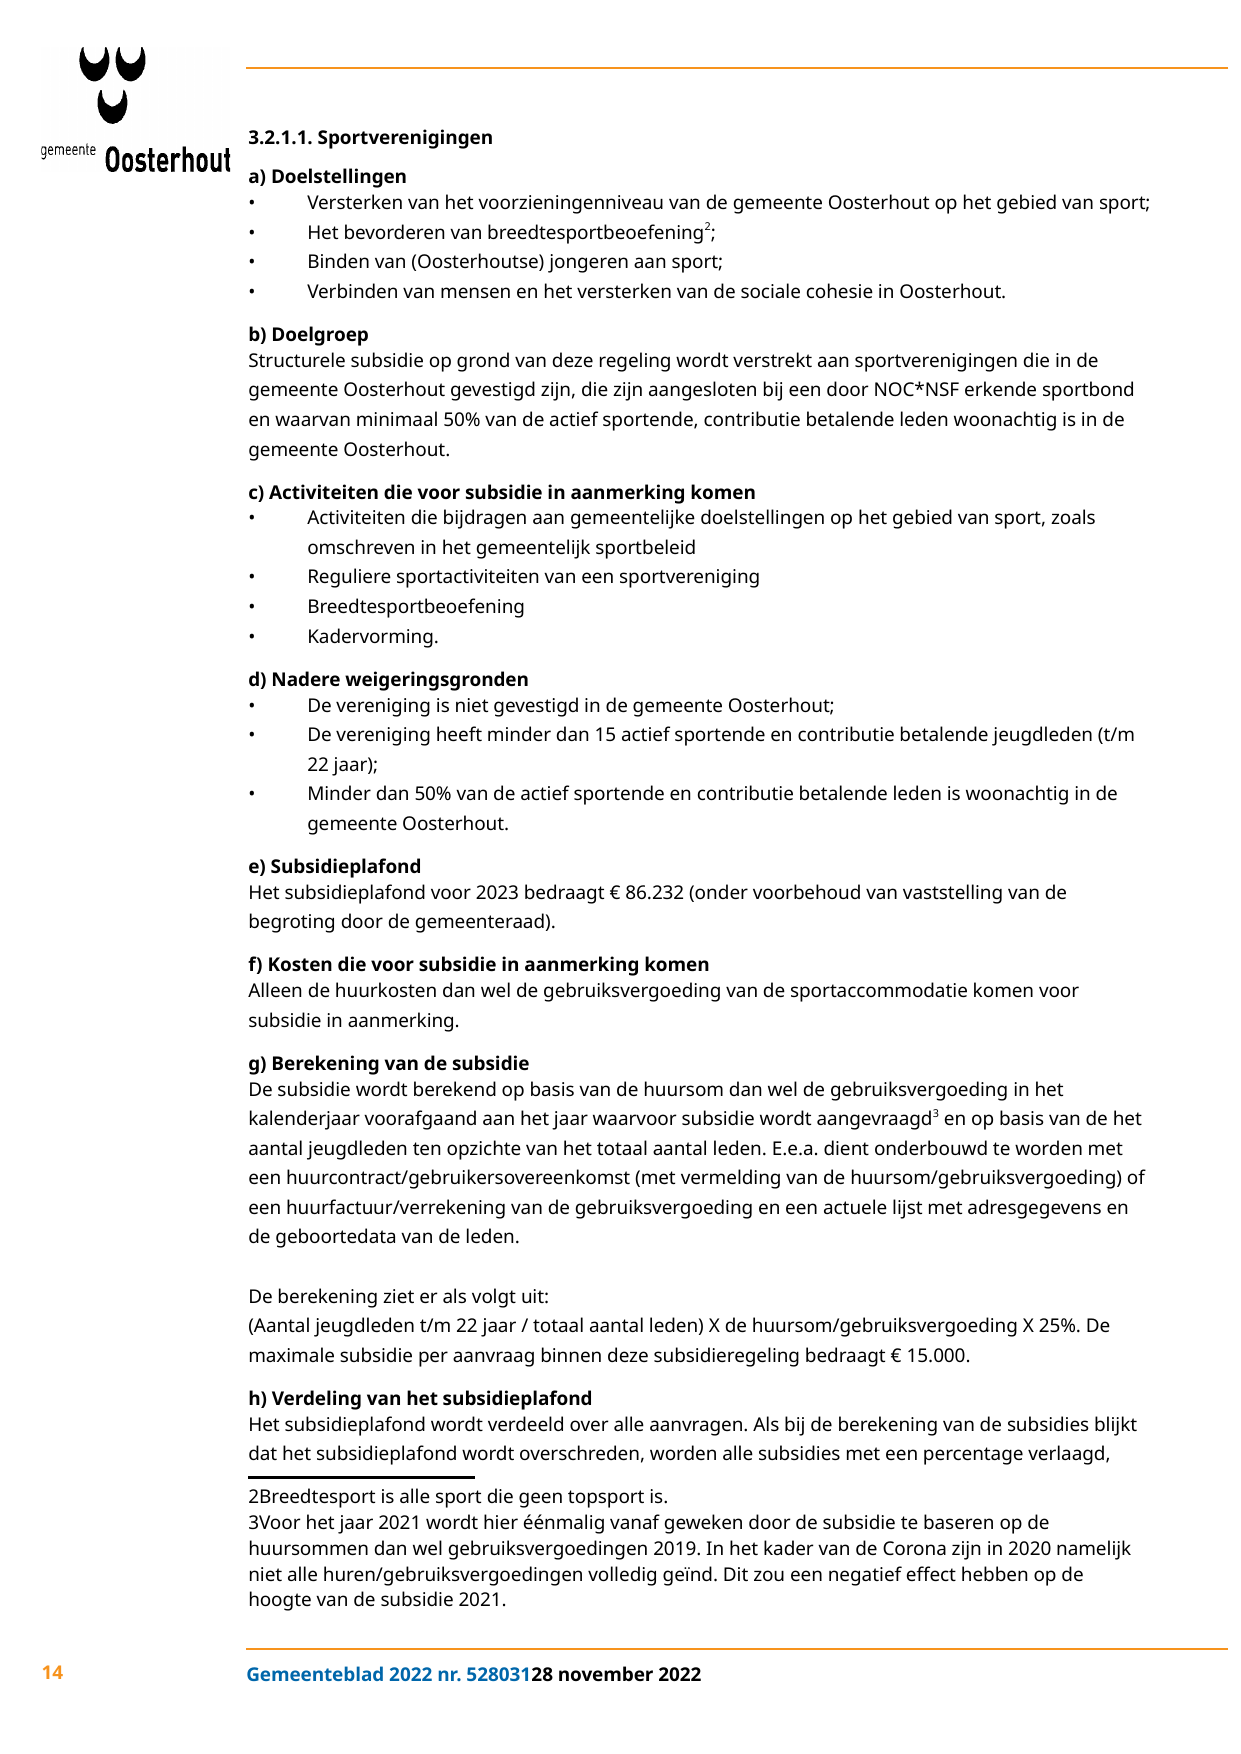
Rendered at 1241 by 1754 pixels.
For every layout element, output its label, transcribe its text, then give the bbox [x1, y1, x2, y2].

list Binden van (Oosterhoutse) jongeren aan sport; [248, 248, 1152, 274]
list De vereniging is niet gevestigd in de gemeente Oosterhout; [248, 692, 1152, 717]
text a) Doelstellingen [248, 164, 1152, 189]
text g) Berekening van de subsidie [248, 1050, 1152, 1076]
text h) Verdeling van het subsidieplafond [248, 1385, 1152, 1411]
list Het bevorderen van breedtesportbeoefening; [248, 219, 1152, 245]
picture [41, 47, 231, 172]
text Het subsidieplafond wordt verdeeld over alle aanvragen. Als bij de berekening van de subsidies blijkt dat het subsidieplafond wordt overschreden, worden alle subsidies met een percentage verlaagd, [248, 1411, 1152, 1466]
text b) Doelgroep [248, 321, 1152, 347]
text De subsidie wordt berekend op basis van de huursom dan wel de gebruiksvergoeding in het kalenderjaar voorafgaand aan het jaar waarvoor subsidie wordt aangevraagd en op basis van de het aantal jeugdleden ten opzichte van het totaal aantal leden. E.e.a. dient onderbouwd te worden met een huurcontract/gebruikersovereenkomst (met vermelding van de huursom/gebruiksvergoeding) of een huurfactuur/verrekening van de gebruiksvergoeding en een actuele lijst met adresgegevens en de geboortedata van de leden. [248, 1076, 1152, 1249]
text Het subsidieplafond voor 2023 bedraagt € 86.232 (onder voorbehoud van vaststelling van de begroting door de gemeenteraad). [248, 879, 1152, 934]
list Breedtesport is alle sport die geen topsport is. [248, 1483, 1152, 1509]
list Activiteiten die bijdragen aan gemeentelijke doelstellingen op het gebied van sport, zoals omschreven in het gemeentelijk sportbeleid [248, 504, 1152, 560]
text 3.2.1.1. Sportverenigingen [248, 124, 1152, 150]
list De vereniging heeft minder dan 15 actief sportende en contributie betalende jeugdleden (t/m 22 jaar); [248, 721, 1152, 777]
text d) Nadere weigeringsgronden [248, 666, 1152, 692]
text Voor het jaar 2021 wordt hier éénmalig vanaf geweken door de subsidie te baseren op de huursommen dan wel gebruiksvergoedingen 2019. In het kader van de Corona zijn in 2020 namelijk niet alle huren/gebruiksvergoedingen volledig geïnd. Dit zou een negatief effect hebben op de hoogte van de subsidie 2021. [248, 1509, 1152, 1612]
text (Aantal jeugdleden t/m 22 jaar / totaal aantal leden) X de huursom/gebruiksvergoeding X 25%. De maximale subsidie per aanvraag binnen deze subsidieregeling bedraagt € 15.000. [248, 1312, 1152, 1368]
list Versterken van het voorzieningenniveau van de gemeente Oosterhout op het gebied van sport; [248, 189, 1152, 215]
list Reguliere sportactiviteiten van een sportvereniging [248, 564, 1152, 589]
list Verbinden van mensen en het versterken van de sociale cohesie in Oosterhout. [248, 278, 1152, 304]
list Minder dan 50% van de actief sportende en contributie betalende leden is woonachtig in de gemeente Oosterhout. [248, 781, 1152, 836]
text f) Kosten die voor subsidie in aanmerking komen [248, 952, 1152, 977]
text De berekening ziet er als volgt uit: [248, 1283, 1152, 1309]
text c) Activiteiten die voor subsidie in aanmerking komen [248, 479, 1152, 504]
text Structurele subsidie op grond van deze regeling wordt verstrekt aan sportverenigingen die in de gemeente Oosterhout gevestigd zijn, die zijn aangesloten bij een door NOC*NSF erkende sportbond en waarvan minimaal 50% van de actief sportende, contributie betalende leden woonachtig is in de gemeente Oosterhout. [248, 347, 1152, 461]
list Kadervorming. [248, 623, 1152, 649]
text e) Subsidieplafond [248, 853, 1152, 879]
text Alleen de huurkosten dan wel de gebruiksvergoeding van de sportaccommodatie komen voor subsidie in aanmerking. [248, 977, 1152, 1033]
list Breedtesportbeoefening [248, 593, 1152, 619]
